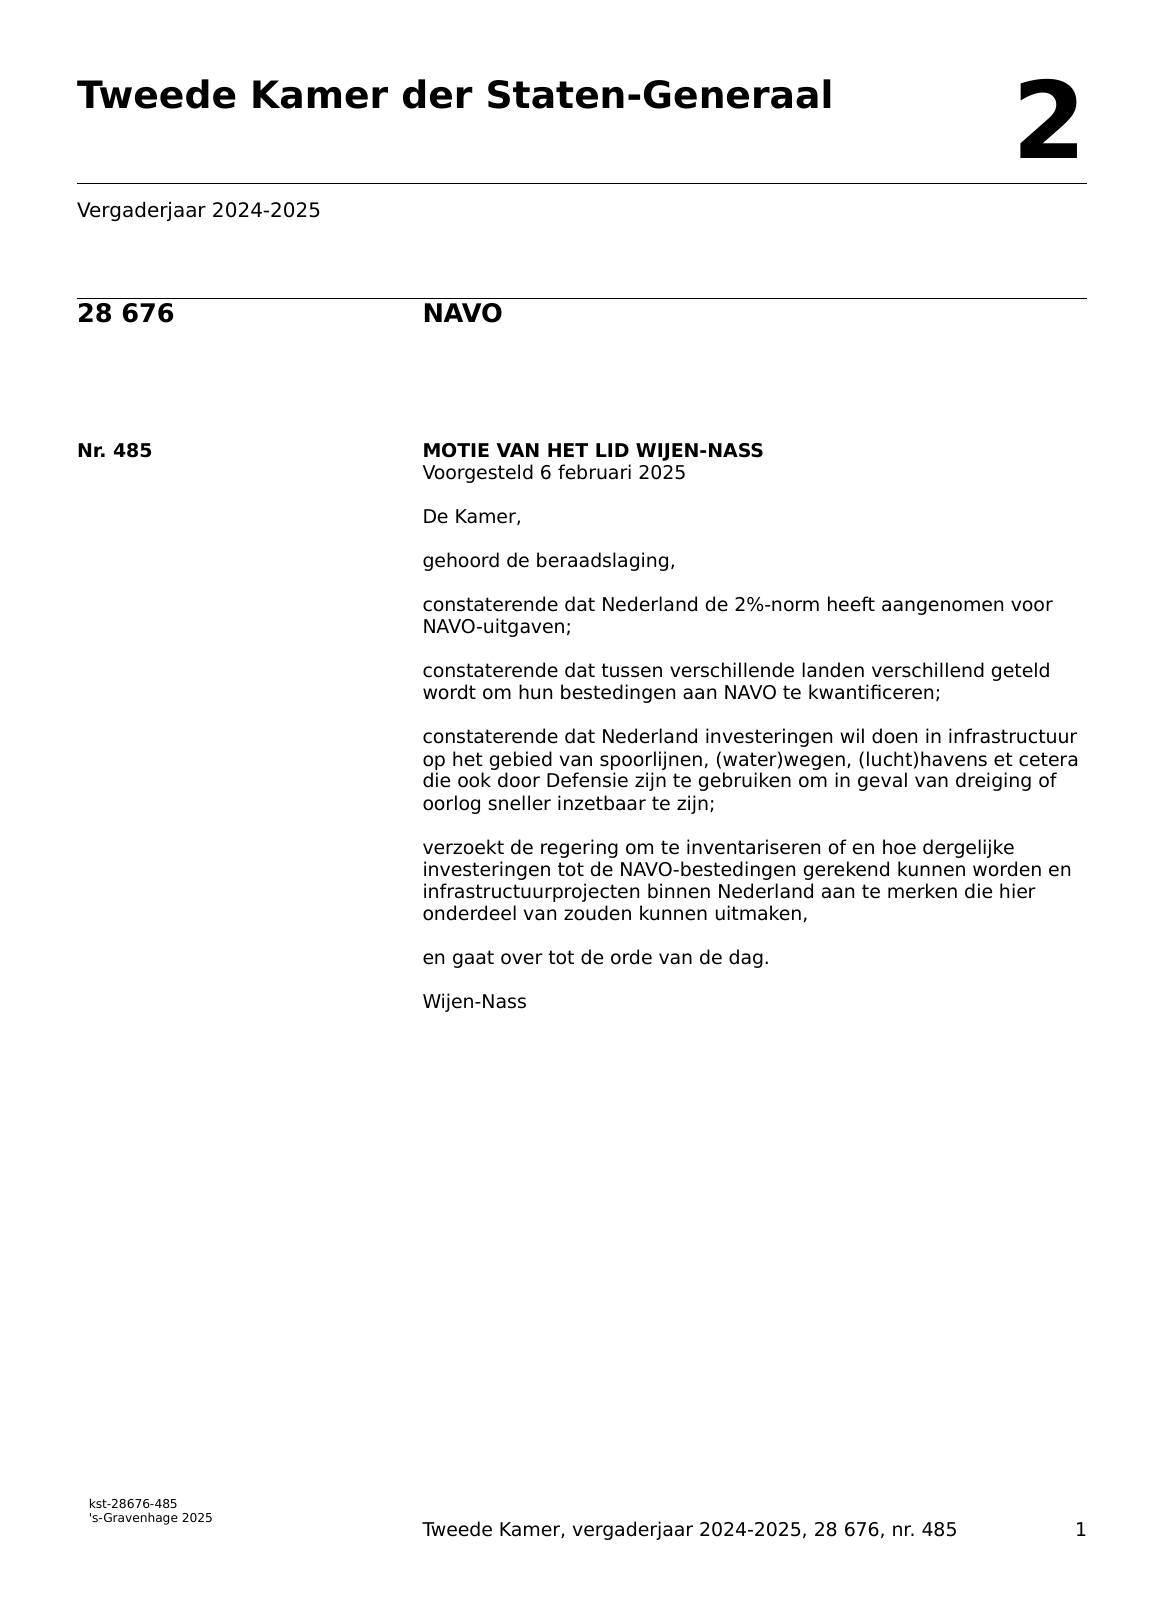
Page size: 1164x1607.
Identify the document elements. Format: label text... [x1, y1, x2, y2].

table_header 2 [886, 59, 1087, 183]
text constaterende dat Nederland de 2%-norm heeft aangenomen voor NAVO-uitgaven; [422, 594, 1087, 638]
text constaterende dat Nederland investeringen wil doen in infrastructuur op het gebied van spoorlijnen, (water)wegen, (lucht)havens et cetera die ook door Defensie zijn te gebruiken om in geval van dreiging of oorlog sneller inzetbaar te zijn; [422, 726, 1087, 814]
text en gaat over tot de orde van de dag. [422, 947, 1087, 969]
table_header Tweede Kamer der Staten-Generaal [77, 59, 886, 183]
text 's-Gravenhage 2025 [88, 1511, 323, 1525]
text constaterende dat tussen verschillende landen verschillend geteld wordt om hun bestedingen aan NAVO te kwantificeren; [422, 660, 1087, 704]
text Voorgesteld 6 februari 2025 [422, 462, 1087, 484]
text gehoord de beraadslaging, [422, 550, 1087, 572]
subtitle Nr. 485 MOTIE VAN HET LID WIJEN-NASS [77, 440, 1087, 462]
subtitle 28 676 NAVO [77, 299, 1087, 329]
text verzoekt de regering om te inventariseren of en hoe dergelijke investeringen tot de NAVO-bestedingen gerekend kunnen worden en infrastructuurprojecten binnen Nederland aan te merken die hier onderdeel van zouden kunnen uitmaken, [422, 837, 1087, 924]
table_cell Vergaderjaar 2024-2025 [77, 184, 1087, 298]
text Wijen-Nass [422, 991, 1087, 1013]
text kst-28676-485 [88, 1497, 323, 1511]
text De Kamer, [422, 506, 1087, 528]
